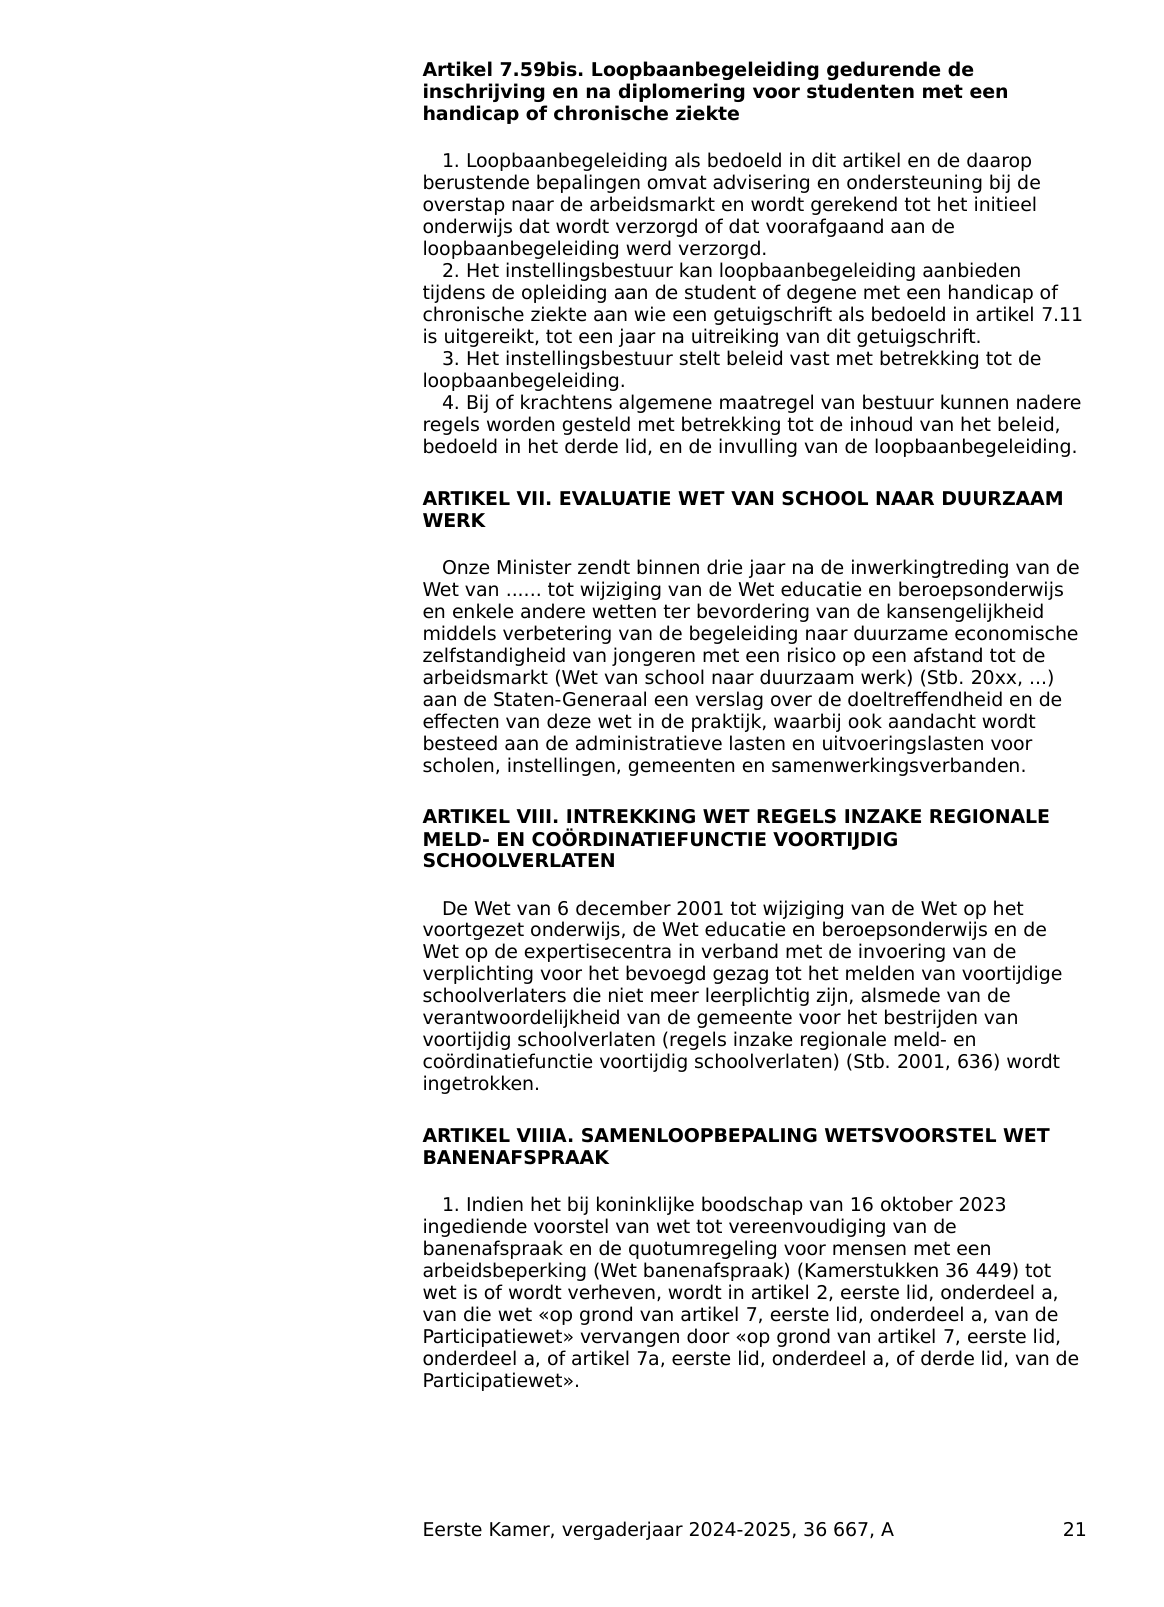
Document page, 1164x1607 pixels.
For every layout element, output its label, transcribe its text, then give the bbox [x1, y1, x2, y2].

text De Wet van 6 december 2001 tot wijziging van de Wet op het voortgezet onderwijs, de Wet educatie en beroepsonderwijs en de Wet op de expertisecentra in verband met de invoering van de verplichting voor het bevoegd gezag tot het melden van voortijdige schoolverlaters die niet meer leerplichtig zijn, alsmede van de verantwoordelijkheid van de gemeente voor het bestrijden van voortijdig schoolverlaten (regels inzake regionale meld- en coördinatiefunctie voortijdig schoolverlaten) (Stb. 2001, 636) wordt ingetrokken. [422, 897, 1087, 1095]
text 4. Bij of krachtens algemene maatregel van bestuur kunnen nadere regels worden gesteld met betrekking tot de inhoud van het beleid, bedoeld in het derde lid, en de invulling van de loopbaanbegeleiding. [422, 392, 1087, 458]
subtitle ARTIKEL VII. EVALUATIE WET VAN SCHOOL NAAR DUURZAAM WERK [422, 488, 1087, 532]
text 3. Het instellingsbestuur stelt beleid vast met betrekking tot de loopbaanbegeleiding. [422, 348, 1087, 392]
text Onze Minister zendt binnen drie jaar na de inwerkingtreding van de Wet van ...... tot wijziging van de Wet educatie en beroepsonderwijs en enkele andere wetten ter bevordering van de kansengelijkheid middels verbetering van de begeleiding naar duurzame economische zelfstandigheid van jongeren met een risico op een afstand tot de arbeidsmarkt (Wet van school naar duurzaam werk) (Stb. 20xx, ...) aan de Staten-Generaal een verslag over de doeltreffendheid en de effecten van deze wet in de praktijk, waarbij ook aandacht wordt besteed aan de administratieve lasten en uitvoeringslasten voor scholen, instellingen, gemeenten en samenwerkingsverbanden. [422, 557, 1087, 776]
subtitle Artikel 7.59bis. Loopbaanbegeleiding gedurende de inschrijving en na diplomering voor studenten met een handicap of chronische ziekte [422, 59, 1087, 125]
text 1. Loopbaanbegeleiding als bedoeld in dit artikel en de daarop berustende bepalingen omvat advisering en ondersteuning bij de overstap naar de arbeidsmarkt en wordt gerekend tot het initieel onderwijs dat wordt verzorgd of dat voorafgaand aan de loopbaanbegeleiding werd verzorgd. [422, 150, 1087, 260]
subtitle ARTIKEL VIIIA. SAMENLOOPBEPALING WETSVOORSTEL WET BANENAFSPRAAK [422, 1125, 1087, 1169]
text 1. Indien het bij koninklijke boodschap van 16 oktober 2023 ingediende voorstel van wet tot vereenvoudiging van de banenafspraak en de quotumregeling voor mensen met een arbeidsbeperking (Wet banenafspraak) (Kamerstukken 36 449) tot wet is of wordt verheven, wordt in artikel 2, eerste lid, onderdeel a, van die wet «op grond van artikel 7, eerste lid, onderdeel a, van de Participatiewet» vervangen door «op grond van artikel 7, eerste lid, onderdeel a, of artikel 7a, eerste lid, onderdeel a, of derde lid, van de Participatiewet». [422, 1194, 1087, 1392]
subtitle ARTIKEL VIII. INTREKKING WET REGELS INZAKE REGIONALE MELD- EN COÖRDINATIEFUNCTIE VOORTIJDIG SCHOOLVERLATEN [422, 806, 1087, 872]
text 2. Het instellingsbestuur kan loopbaanbegeleiding aanbieden tijdens de opleiding aan de student of degene met een handicap of chronische ziekte aan wie een getuigschrift als bedoeld in artikel 7.11 is uitgereikt, tot een jaar na uitreiking van dit getuigschrift. [422, 260, 1087, 348]
